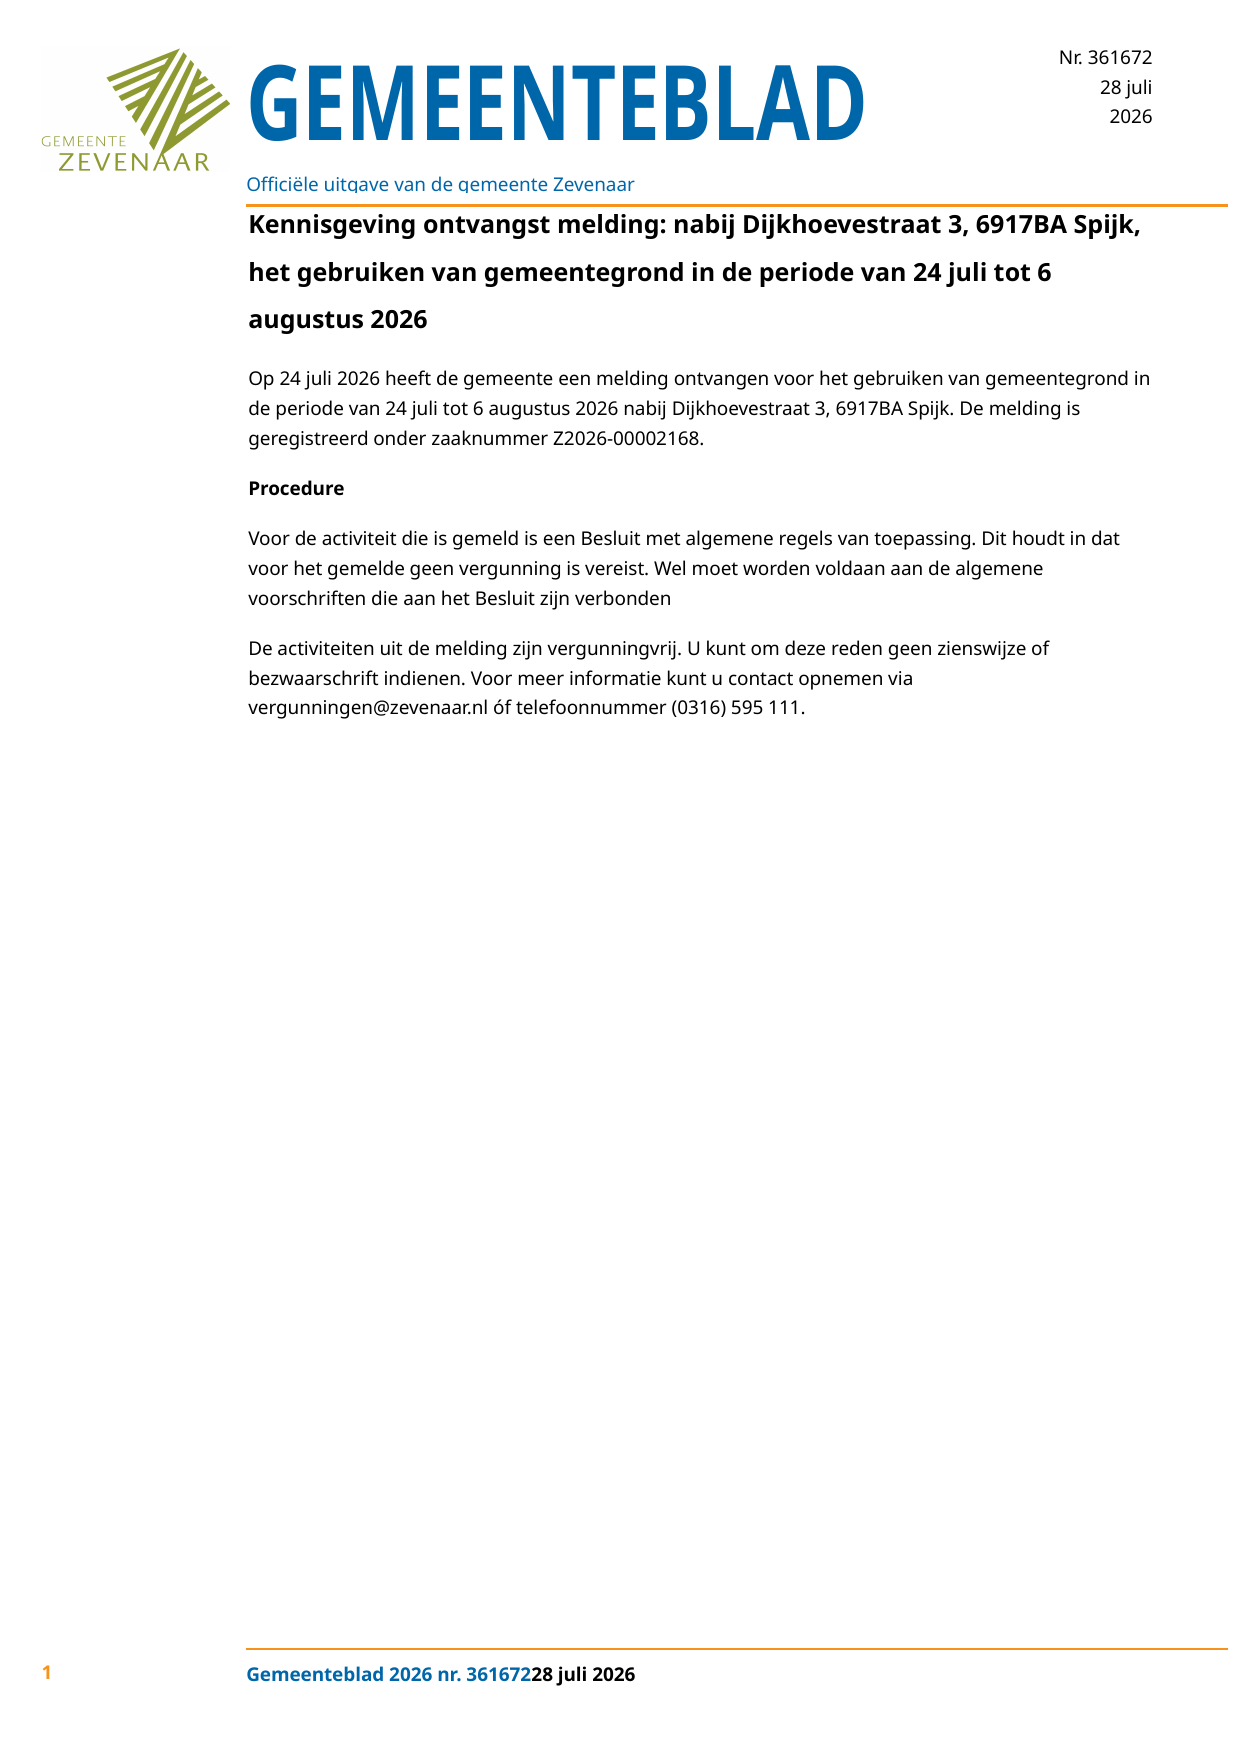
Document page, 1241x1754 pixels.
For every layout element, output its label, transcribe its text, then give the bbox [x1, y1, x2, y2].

text De activiteiten uit de melding zijn vergunningvrij. U kunt om deze reden geen zienswijze of bezwaarschrift indienen. Voor meer informatie kunt u contact opnemen via vergunningen@zevenaar.nl óf telefoonnummer (0316) 595 111. [248, 635, 1152, 720]
text Procedure [248, 475, 1152, 501]
text Kennisgeving ontvangst melding: nabij Dijkhoevestraat 3, 6917BA Spijk, het gebruiken van gemeentegrond in de periode van 24 juli tot 6 augustus 2026 [248, 207, 1152, 336]
text Voor de activiteit die is gemeld is een Besluit met algemene regels van toepassing. Dit houdt in dat voor het gemelde geen vergunning is vereist. Wel moet worden voldaan aan de algemene voorschriften die aan het Besluit zijn verbonden [248, 526, 1152, 610]
picture [41, 47, 231, 172]
text Op 24 juli 2026 heeft de gemeente een melding ontvangen voor het gebruiken van gemeentegrond in de periode van 24 juli tot 6 augustus 2026 nabij Dijkhoevestraat 3, 6917BA Spijk. De melding is geregistreerd onder zaaknummer Z2026-00002168. [248, 366, 1152, 450]
